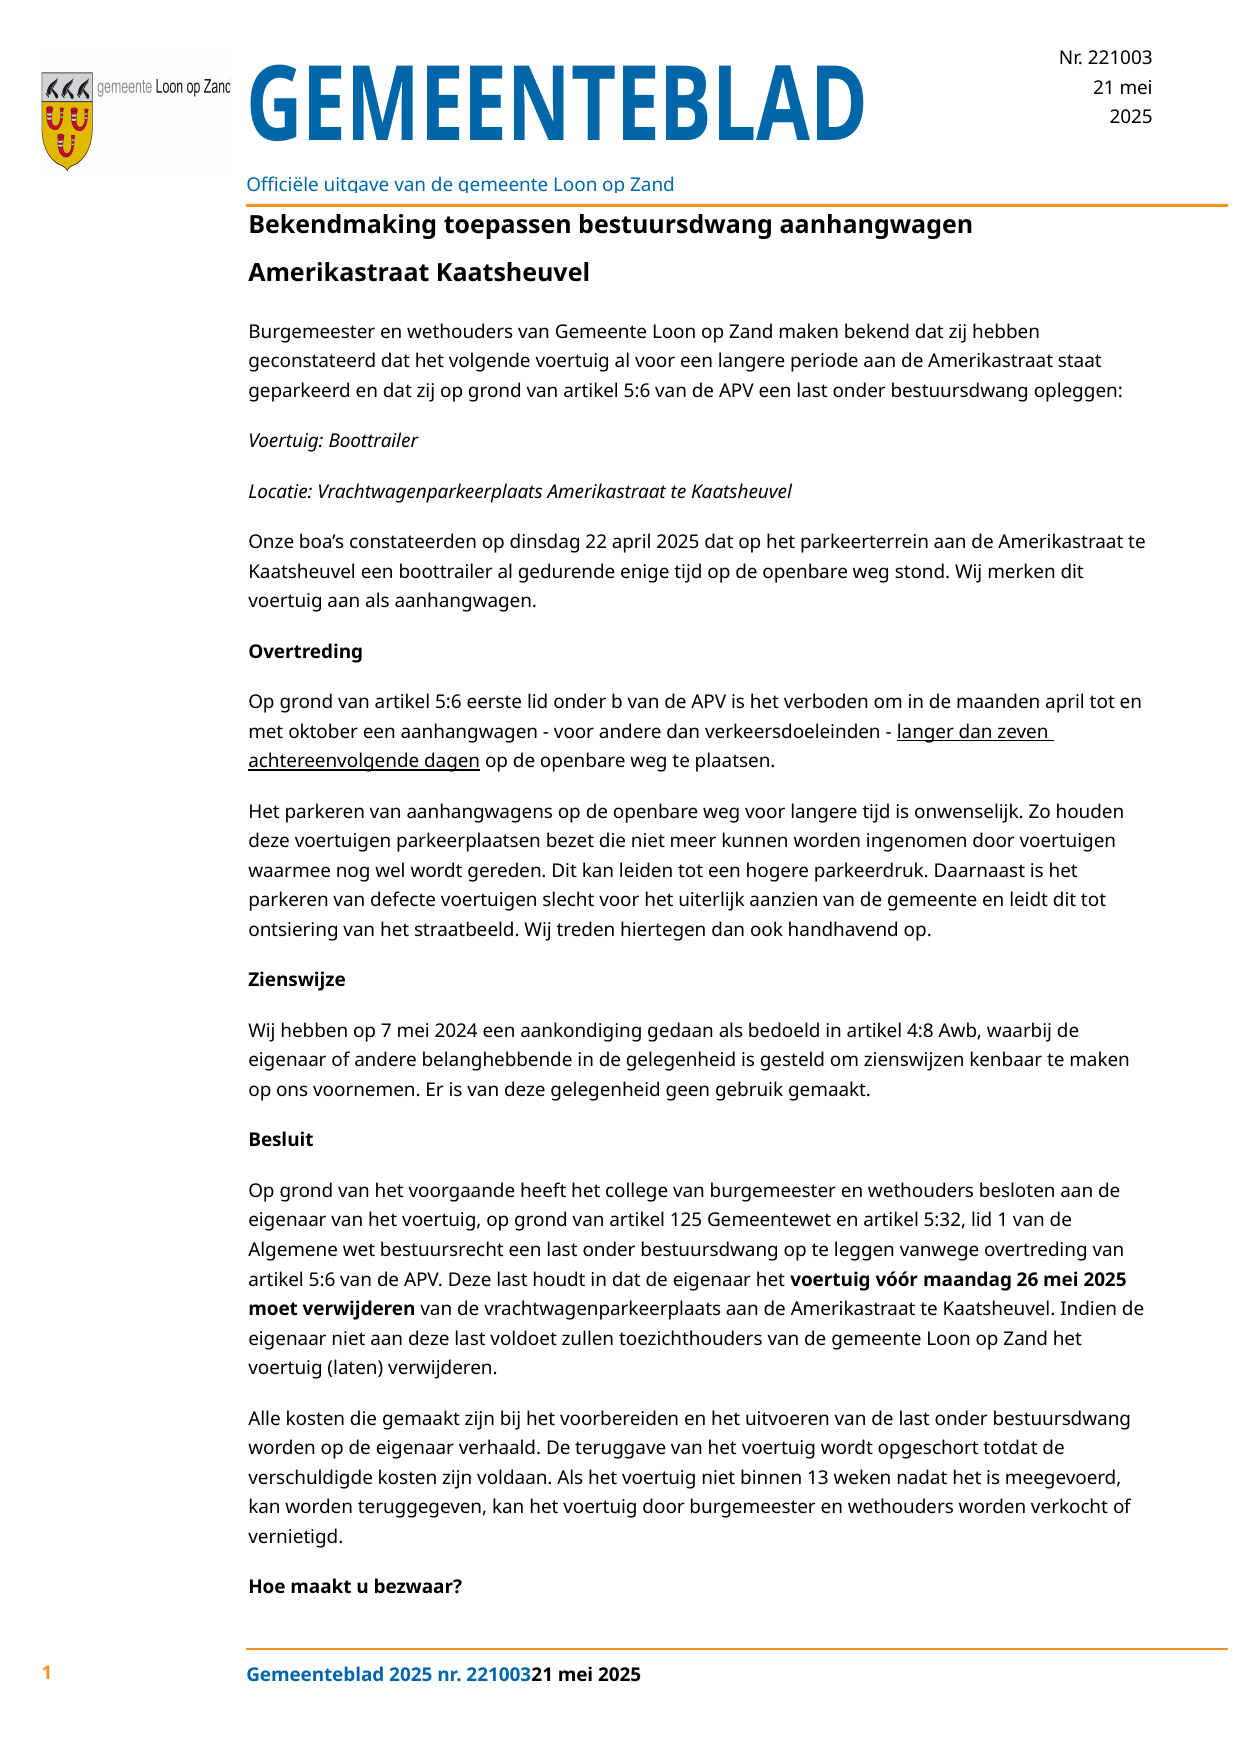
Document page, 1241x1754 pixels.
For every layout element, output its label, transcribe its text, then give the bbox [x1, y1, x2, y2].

text Op grond van artikel 5:6 eerste lid onder b van de APV is het verboden om in de maanden april tot en met oktober een aanhangwagen - voor andere dan verkeersdoeleinden - langer dan zeven achtereenvolgende dagen op de openbare weg te plaatsen. [248, 688, 1152, 773]
text Wij hebben op 7 mei 2024 een aankondiging gedaan als bedoeld in artikel 4:8 Awb, waarbij de eigenaar of andere belanghebbende in de gelegenheid is gesteld om zienswijzen kenbaar te maken op ons voornemen. Er is van deze gelegenheid geen gebruik gemaakt. [248, 1017, 1152, 1102]
picture [41, 47, 231, 172]
text Bekendmaking toepassen bestuursdwang aanhangwagen Amerikastraat Kaatsheuvel [248, 207, 1152, 288]
text Locatie: Vrachtwagenparkeerplaats Amerikastraat te Kaatsheuvel [248, 478, 1152, 504]
text Het parkeren van aanhangwagens op de openbare weg voor langere tijd is onwenselijk. Zo houden deze voertuigen parkeerplaatsen bezet die niet meer kunnen worden ingenomen door voertuigen waarmee nog wel wordt gereden. Dit kan leiden tot een hogere parkeerdruk. Daarnaast is het parkeren van defecte voertuigen slecht voor het uiterlijk aanzien van de gemeente en leidt dit tot ontsiering van het straatbeeld. Wij treden hiertegen dan ook handhavend op. [248, 798, 1152, 942]
text Alle kosten die gemaakt zijn bij het voorbereiden en het uitvoeren van de last onder bestuursdwang worden op de eigenaar verhaald. De teruggave van het voertuig wordt opgeschort totdat de verschuldigde kosten zijn voldaan. Als het voertuig niet binnen 13 weken nadat het is meegevoerd, kan worden teruggegeven, kan het voertuig door burgemeester en wethouders worden verkocht of vernietigd. [248, 1405, 1152, 1549]
text Voertuig: Boottrailer [248, 427, 1152, 453]
text Burgemeester en wethouders van Gemeente Loon op Zand maken bekend dat zij hebben geconstateerd dat het volgende voertuig al voor een langere periode aan de Amerikastraat staat geparkeerd en dat zij op grond van artikel 5:6 van de APV een last onder bestuursdwang opleggen: [248, 318, 1152, 403]
text Hoe maakt u bezwaar? [248, 1574, 1152, 1599]
text Besluit [248, 1127, 1152, 1152]
text Overtreding [248, 638, 1152, 664]
text Zienswijze [248, 967, 1152, 992]
text Op grond van het voorgaande heeft het college van burgemeester en wethouders besloten aan de eigenaar van het voertuig, op grond van artikel 125 Gemeentewet en artikel 5:32, lid 1 van de Algemene wet bestuursrecht een last onder bestuursdwang op te leggen vanwege overtreding van artikel 5:6 van de APV. Deze last houdt in dat de eigenaar het voertuig vóór maandag 26 mei 2025 moet verwijderen van de vrachtwagenparkeerplaats aan de Amerikastraat te Kaatsheuvel. Indien de eigenaar niet aan deze last voldoet zullen toezichthouders van de gemeente Loon op Zand het voertuig (laten) verwijderen. [248, 1177, 1152, 1380]
text Onze boa’s constateerden op dinsdag 22 april 2025 dat op het parkeerterrein aan de Amerikastraat te Kaatsheuvel een boottrailer al gedurende enige tijd op de openbare weg stond. Wij merken dit voertuig aan als aanhangwagen. [248, 528, 1152, 613]
